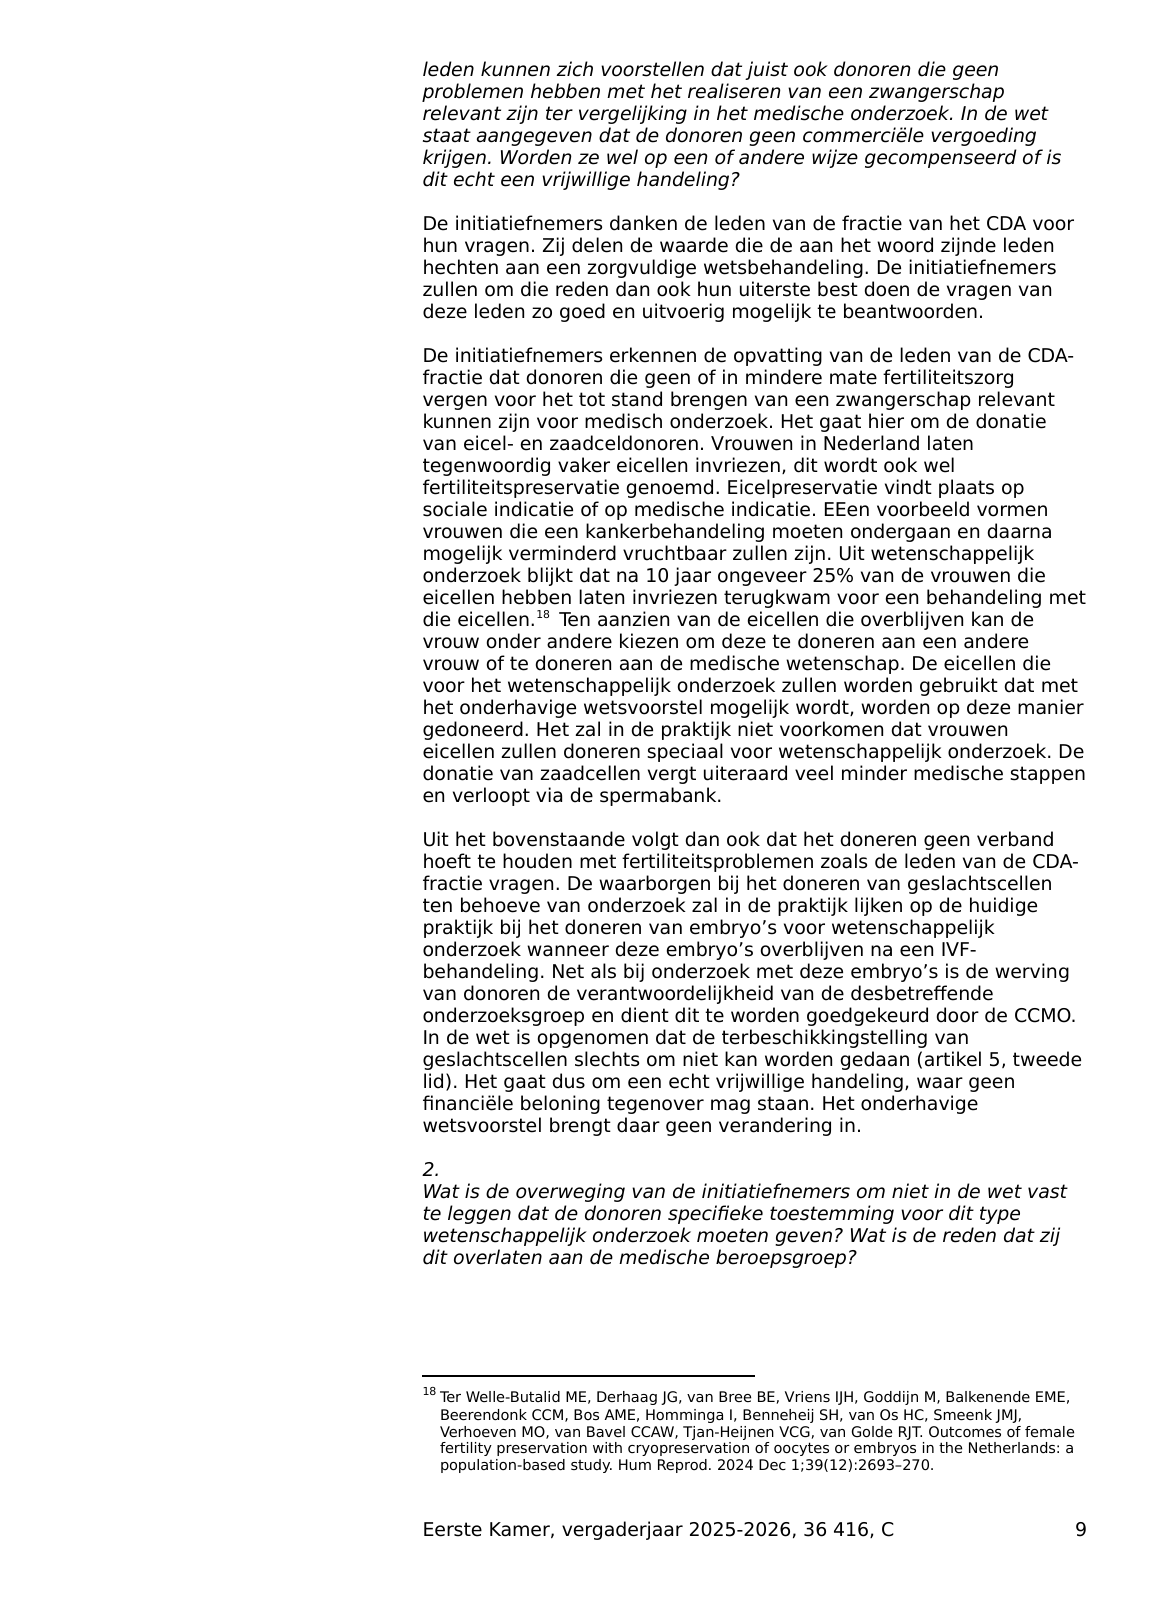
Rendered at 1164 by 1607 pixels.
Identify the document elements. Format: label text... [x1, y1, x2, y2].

text Ter Welle-Butalid ME, Derhaag JG, van Bree BE, Vriens IJH, Goddijn M, Balkenende EME, Beerendonk CCM, Bos AME, Homminga I, Benneheij SH, van Os HC, Smeenk JMJ, Verhoeven MO, van Bavel CCAW, Tjan-Heijnen VCG, van Golde RJT. Outcomes of female fertility preservation with cryopreservation of oocytes or embryos in the Netherlands: a population-based study. Hum Reprod. 2024 Dec 1;39(12):2693–270. [422, 1385, 1087, 1474]
text Uit het bovenstaande volgt dan ook dat het doneren geen verband hoeft te houden met fertiliteitsproblemen zoals de leden van de CDA-fractie vragen. De waarborgen bij het doneren van geslachtscellen ten behoeve van onderzoek zal in de praktijk lijken op de huidige praktijk bij het doneren van embryo’s voor wetenschappelijk onderzoek wanneer deze embryo’s overblijven na een IVF-behandeling. Net als bij onderzoek met deze embryo’s is de werving van donoren de verantwoordelijkheid van de desbetreffende onderzoeksgroep en dient dit te worden goedgekeurd door de CCMO. In de wet is opgenomen dat de terbeschikkingstelling van geslachtscellen slechts om niet kan worden gedaan (artikel 5, tweede lid). Het gaat dus om een echt vrijwillige handeling, waar geen financiële beloning tegenover mag staan. Het onderhavige wetsvoorstel brengt daar geen verandering in. [422, 829, 1087, 1137]
text De initiatiefnemers erkennen de opvatting van de leden van de CDA-fractie dat donoren die geen of in mindere mate fertiliteitszorg vergen voor het tot stand brengen van een zwangerschap relevant kunnen zijn voor medisch onderzoek. Het gaat hier om de donatie van eicel- en zaadceldonoren. Vrouwen in Nederland laten tegenwoordig vaker eicellen invriezen, dit wordt ook wel fertiliteitspreservatie genoemd. Eicelpreservatie vindt plaats op sociale indicatie of op medische indicatie. EEen voorbeeld vormen vrouwen die een kankerbehandeling moeten ondergaan en daarna mogelijk verminderd vruchtbaar zullen zijn. Uit wetenschappelijk onderzoek blijkt dat na 10 jaar ongeveer 25% van de vrouwen die eicellen hebben laten invriezen terugkwam voor een behandeling met die eicellen. Ten aanzien van de eicellen die overblijven kan de vrouw onder andere kiezen om deze te doneren aan een andere vrouw of te doneren aan de medische wetenschap. De eicellen die voor het wetenschappelijk onderzoek zullen worden gebruikt dat met het onderhavige wetsvoorstel mogelijk wordt, worden op deze manier gedoneerd. Het zal in de praktijk niet voorkomen dat vrouwen eicellen zullen doneren speciaal voor wetenschappelijk onderzoek. De donatie van zaadcellen vergt uiteraard veel minder medische stappen en verloopt via de spermabank. [422, 345, 1087, 807]
text leden kunnen zich voorstellen dat juist ook donoren die geen problemen hebben met het realiseren van een zwangerschap relevant zijn ter vergelijking in het medische onderzoek. In de wet staat aangegeven dat de donoren geen commerciële vergoeding krijgen. Worden ze wel op een of andere wijze gecompenseerd of is dit echt een vrijwillige handeling? [422, 59, 1087, 191]
text 2. [422, 1159, 1087, 1181]
text De initiatiefnemers danken de leden van de fractie van het CDA voor hun vragen. Zij delen de waarde die de aan het woord zijnde leden hechten aan een zorgvuldige wetsbehandeling. De initiatiefnemers zullen om die reden dan ook hun uiterste best doen de vragen van deze leden zo goed en uitvoerig mogelijk te beantwoorden. [422, 213, 1087, 323]
text Wat is de overweging van de initiatiefnemers om niet in de wet vast te leggen dat de donoren specifieke toestemming voor dit type wetenschappelijk onderzoek moeten geven? Wat is de reden dat zij dit overlaten aan de medische beroepsgroep? [422, 1181, 1087, 1269]
